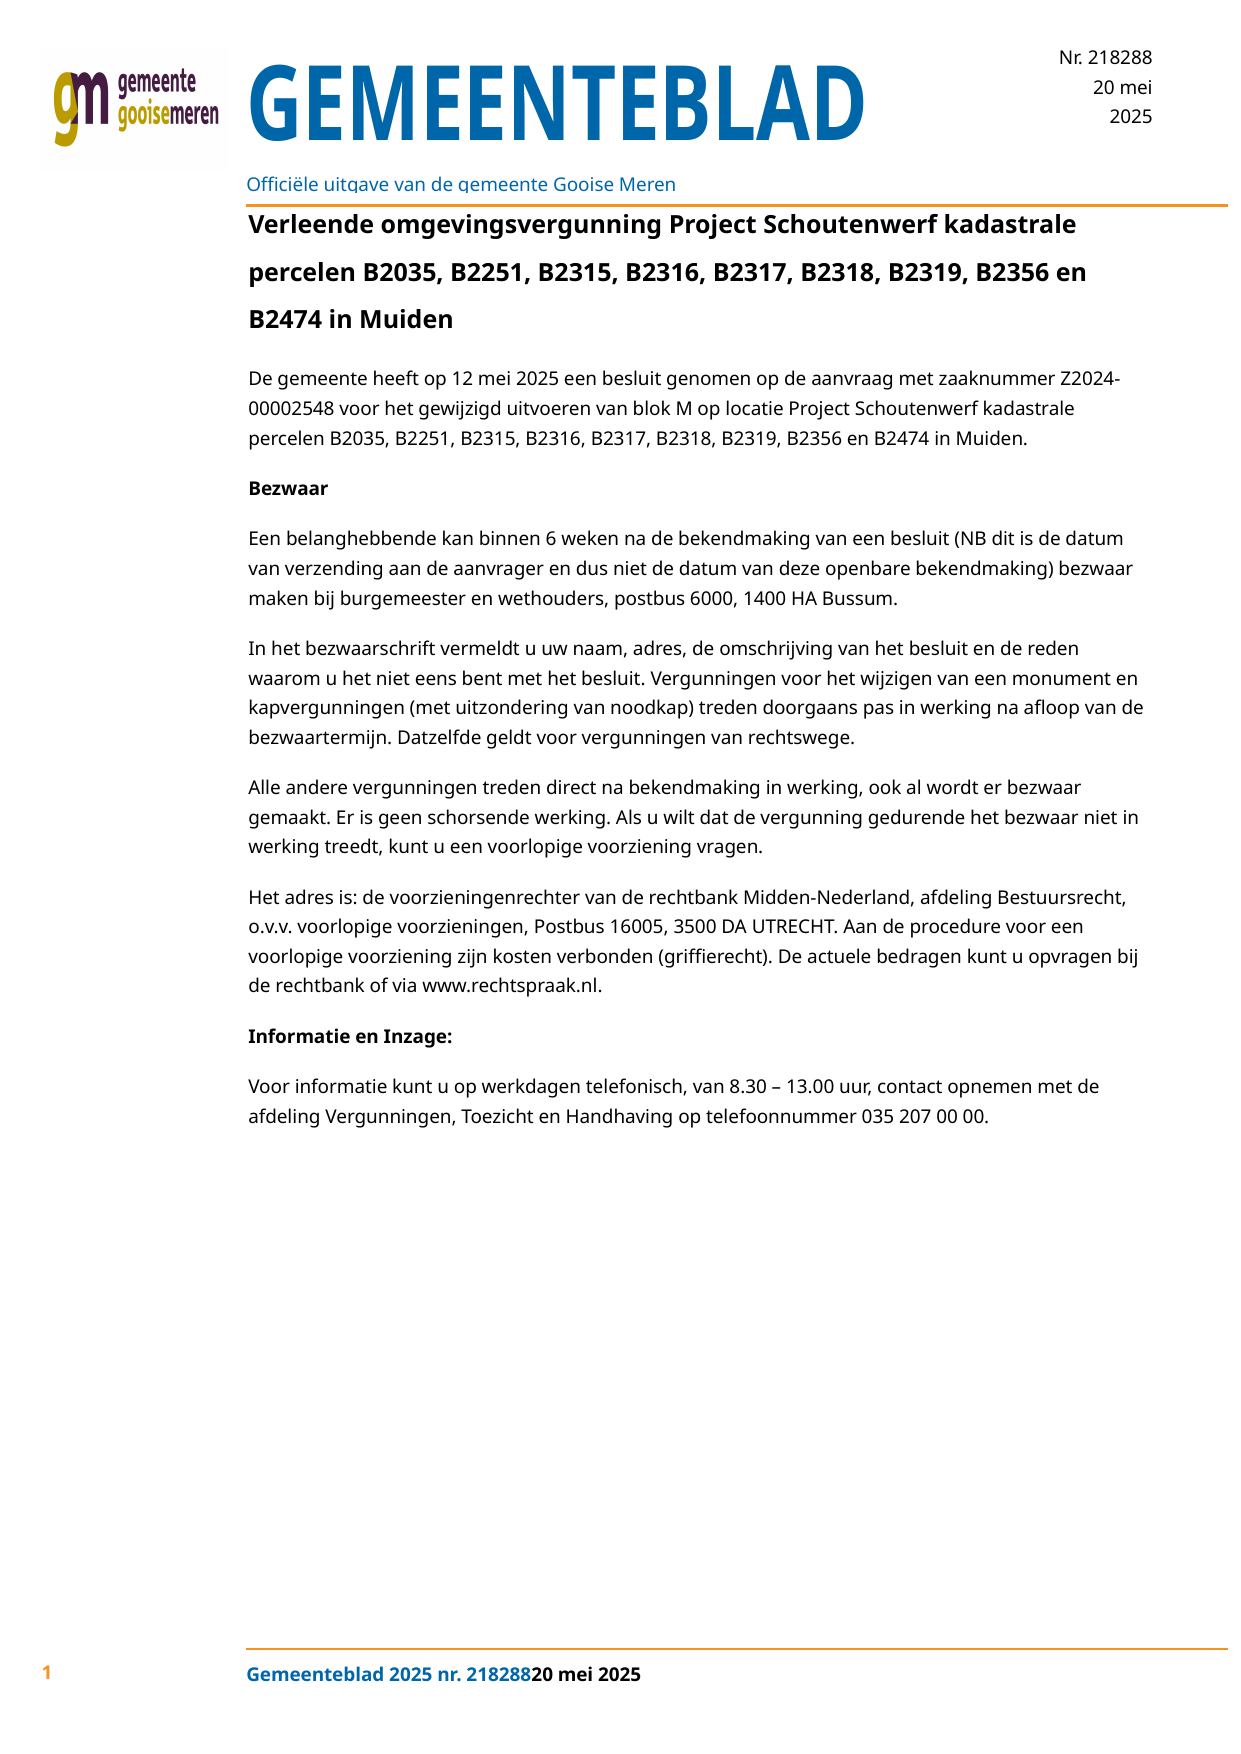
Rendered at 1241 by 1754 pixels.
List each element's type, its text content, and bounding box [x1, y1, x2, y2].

text Verleende omgevingsvergunning Project Schoutenwerf kadastrale percelen B2035, B2251, B2315, B2316, B2317, B2318, B2319, B2356 en B2474 in Muiden [248, 207, 1152, 336]
text De gemeente heeft op 12 mei 2025 een besluit genomen op de aanvraag met zaaknummer Z2024-00002548 voor het gewijzigd uitvoeren van blok M op locatie Project Schoutenwerf kadastrale percelen B2035, B2251, B2315, B2316, B2317, B2318, B2319, B2356 en B2474 in Muiden. [248, 366, 1152, 450]
text Informatie en Inzage: [248, 1023, 1152, 1049]
text In het bezwaarschrift vermeldt u uw naam, adres, de omschrijving van het besluit en de reden waarom u het niet eens bent met het besluit. Vergunningen voor het wijzigen van een monument en kapvergunningen (met uitzondering van noodkap) treden doorgaans pas in werking na afloop van de bezwaartermijn. Datzelfde geldt voor vergunningen van rechtswege. [248, 635, 1152, 749]
text Het adres is: de voorzieningenrechter van de rechtbank Midden-Nederland, afdeling Bestuursrecht, o.v.v. voorlopige voorzieningen, Postbus 16005, 3500 DA UTRECHT. Aan de procedure voor een voorlopige voorziening zijn kosten verbonden (griffierecht). De actuele bedragen kunt u opvragen bij de rechtbank of via www.rechtspraak.nl. [248, 884, 1152, 998]
picture [41, 47, 231, 172]
text Voor informatie kunt u op werkdagen telefonisch, van 8.30 – 13.00 uur, contact opnemen met de afdeling Vergunningen, Toezicht en Handhaving op telefoonnummer 035 207 00 00. [248, 1073, 1152, 1129]
text Een belanghebbende kan binnen 6 weken na de bekendmaking van een besluit (NB dit is de datum van verzending aan de aanvrager en dus niet de datum van deze openbare bekendmaking) bezwaar maken bij burgemeester en wethouders, postbus 6000, 1400 HA Bussum. [248, 526, 1152, 610]
text Bezwaar [248, 475, 1152, 501]
text Alle andere vergunningen treden direct na bekendmaking in werking, ook al wordt er bezwaar gemaakt. Er is geen schorsende werking. Als u wilt dat de vergunning gedurende het bezwaar niet in werking treedt, kunt u een voorlopige voorziening vragen. [248, 774, 1152, 859]
